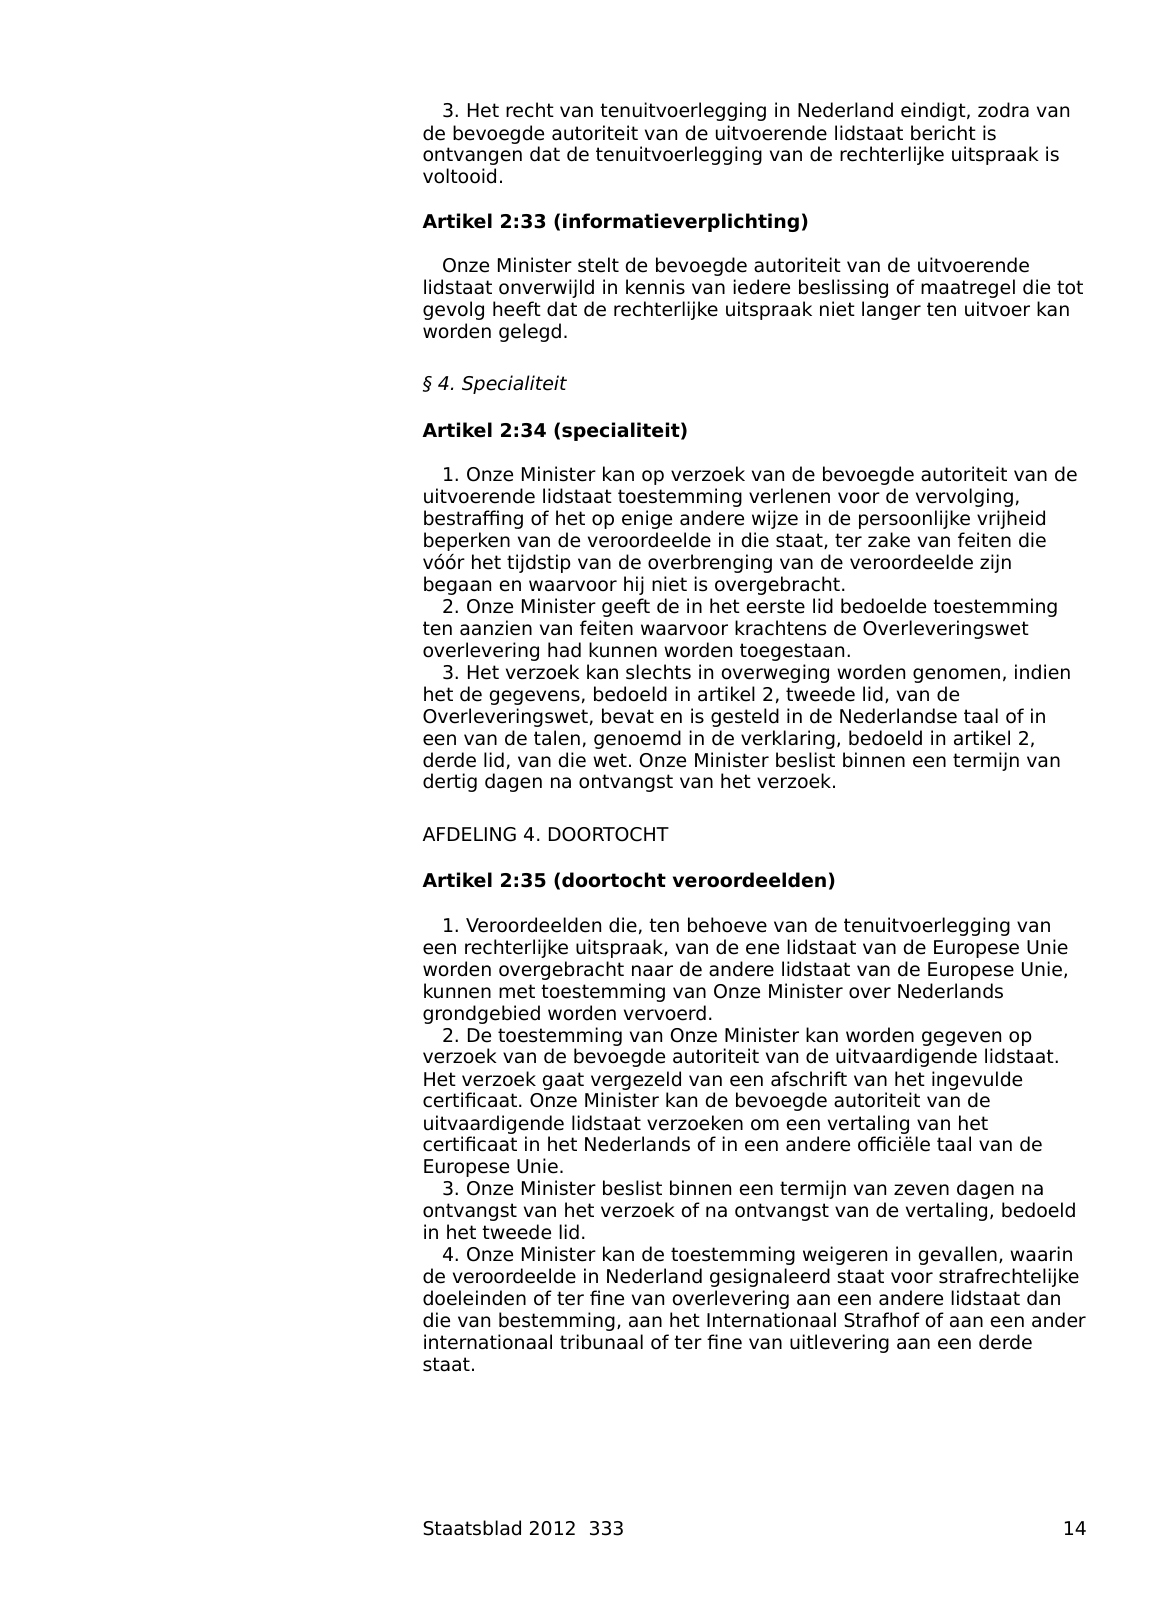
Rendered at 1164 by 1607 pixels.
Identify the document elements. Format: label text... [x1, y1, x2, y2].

text 3. Het recht van tenuitvoerlegging in Nederland eindigt, zodra van de bevoegde autoriteit van de uitvoerende lidstaat bericht is ontvangen dat de tenuitvoerlegging van de rechterlijke uitspraak is voltooid. [422, 100, 1087, 188]
subtitle Artikel 2:35 (doortocht veroordeelden) [422, 870, 1087, 892]
text 2. Onze Minister geeft de in het eerste lid bedoelde toestemming ten aanzien van feiten waarvoor krachtens de Overleveringswet overlevering had kunnen worden toegestaan. [422, 596, 1087, 662]
subtitle Artikel 2:34 (specialiteit) [422, 419, 1087, 442]
text 1. Onze Minister kan op verzoek van de bevoegde autoriteit van de uitvoerende lidstaat toestemming verlenen voor de vervolging, bestraffing of het op enige andere wijze in de persoonlijke vrijheid beperken van de veroordeelde in die staat, ter zake van feiten die vóór het tijdstip van de overbrenging van de veroordeelde zijn begaan en waarvoor hij niet is overgebracht. [422, 464, 1087, 596]
subtitle § 4. Specialiteit [422, 373, 1087, 394]
text 3. Onze Minister beslist binnen een termijn van zeven dagen na ontvangst van het verzoek of na ontvangst van de vertaling, bedoeld in het tweede lid. [422, 1178, 1087, 1244]
text Onze Minister stelt de bevoegde autoriteit van de uitvoerende lidstaat onverwijld in kennis van iedere beslissing of maatregel die tot gevolg heeft dat de rechterlijke uitspraak niet langer ten uitvoer kan worden gelegd. [422, 255, 1087, 343]
subtitle Artikel 2:33 (informatieverplichting) [422, 211, 1087, 232]
text 3. Het verzoek kan slechts in overweging worden genomen, indien het de gegevens, bedoeld in artikel 2, tweede lid, van de Overleveringswet, bevat en is gesteld in de Nederlandse taal of in een van de talen, genoemd in de verklaring, bedoeld in artikel 2, derde lid, van die wet. Onze Minister beslist binnen een termijn van dertig dagen na ontvangst van het verzoek. [422, 662, 1087, 793]
text 2. De toestemming van Onze Minister kan worden gegeven op verzoek van de bevoegde autoriteit van de uitvaardigende lidstaat. Het verzoek gaat vergezeld van een afschrift van het ingevulde certificaat. Onze Minister kan de bevoegde autoriteit van de uitvaardigende lidstaat verzoeken om een vertaling van het certificaat in het Nederlands of in een andere officiële taal van de Europese Unie. [422, 1024, 1087, 1178]
text 4. Onze Minister kan de toestemming weigeren in gevallen, waarin de veroordeelde in Nederland gesignaleerd staat voor strafrechtelijke doeleinden of ter fine van overlevering aan een andere lidstaat dan die van bestemming, aan het Internationaal Strafhof of aan een ander internationaal tribunaal of ter fine van uitlevering aan een derde staat. [422, 1244, 1087, 1376]
subtitle AFDELING 4. DOORTOCHT [422, 823, 1087, 845]
text 1. Veroordeelden die, ten behoeve van de tenuitvoerlegging van een rechterlijke uitspraak, van de ene lidstaat van de Europese Unie worden overgebracht naar de andere lidstaat van de Europese Unie, kunnen met toestemming van Onze Minister over Nederlands grondgebied worden vervoerd. [422, 914, 1087, 1024]
